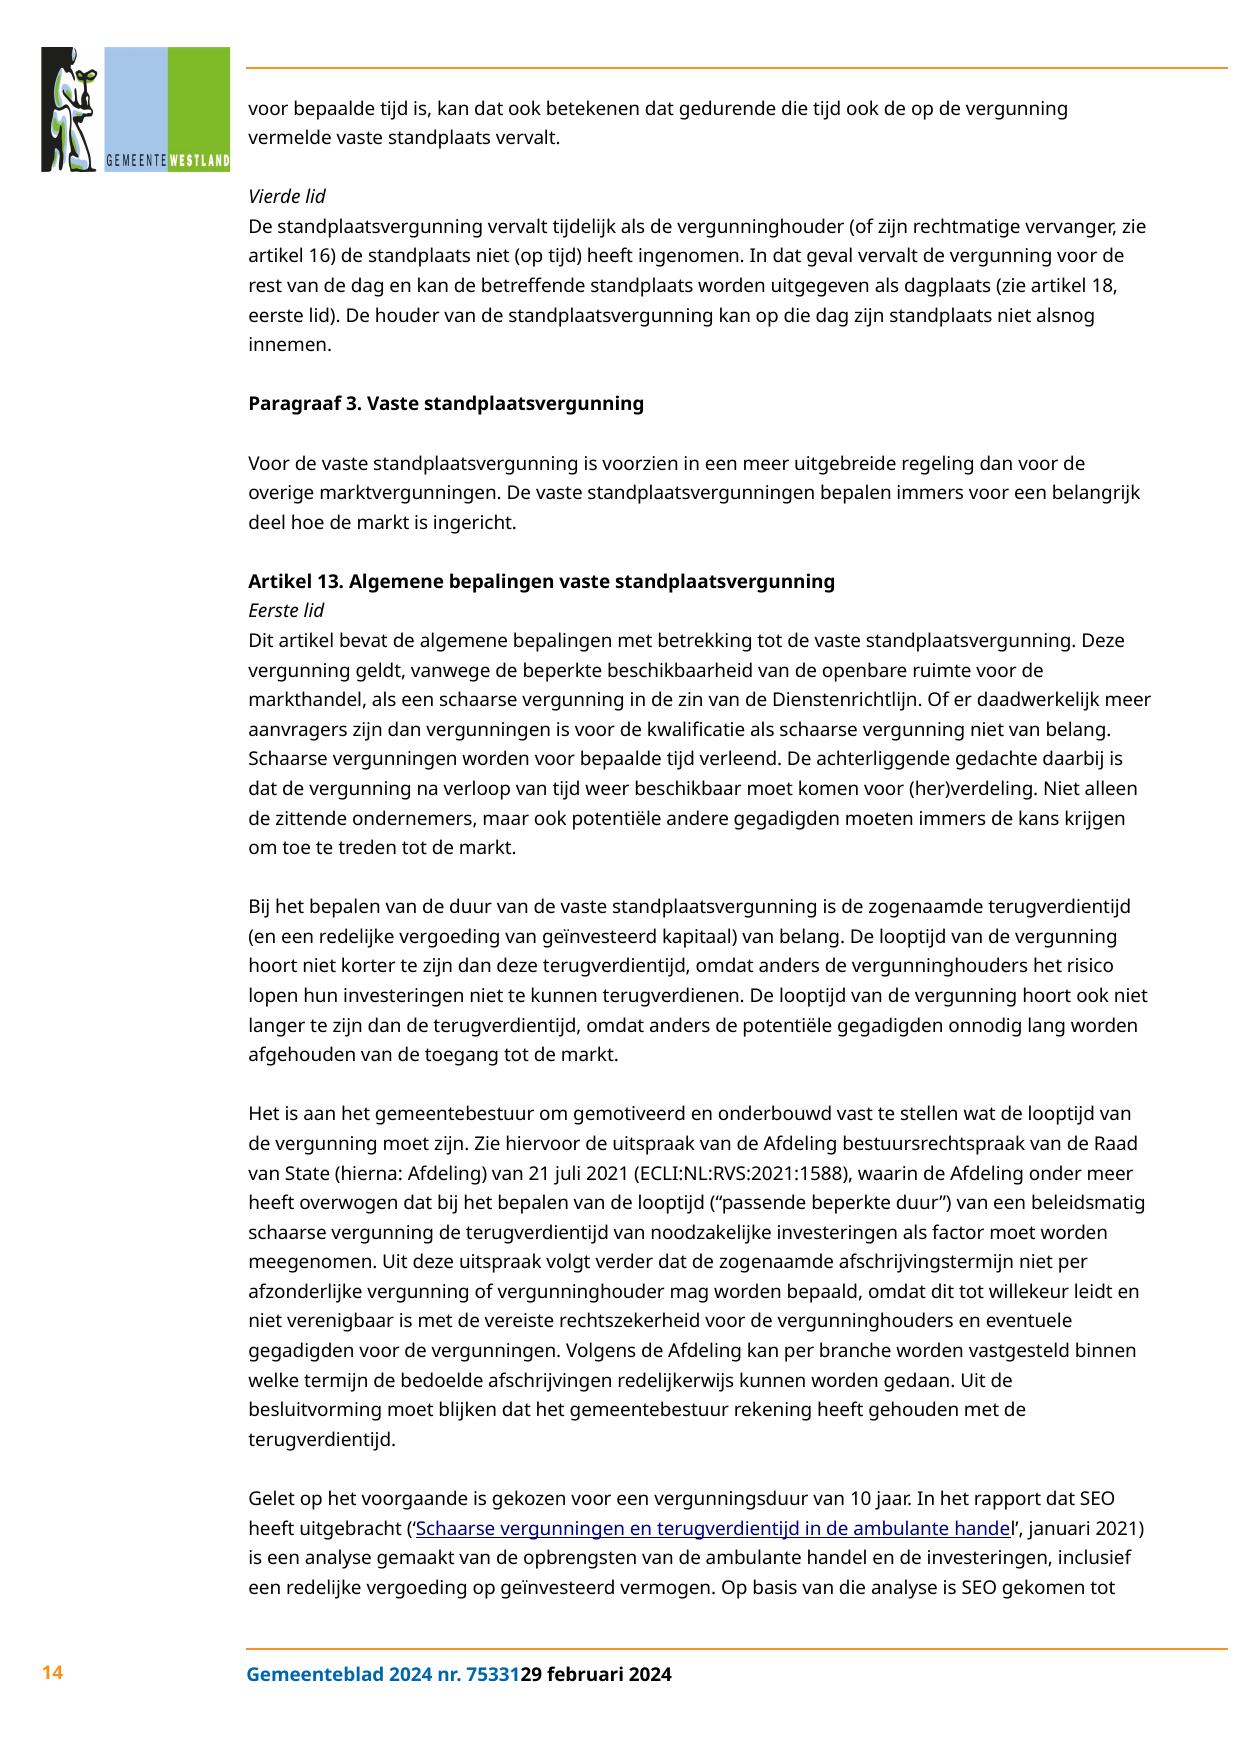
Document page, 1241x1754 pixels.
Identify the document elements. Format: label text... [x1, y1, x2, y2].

text Vierde lid [248, 183, 1152, 209]
text Bij het bepalen van de duur van de vaste standplaatsvergunning is de zogenaamde terugverdientijd (en een redelijke vergoeding van geïnvesteerd kapitaal) van belang. De looptijd van de vergunning hoort niet korter te zijn dan deze terugverdientijd, omdat anders de vergunninghouders het risico lopen hun investeringen niet te kunnen terugverdienen. De looptijd van de vergunning hoort ook niet langer te zijn dan de terugverdientijd, omdat anders de potentiële gegadigden onnodig lang worden afgehouden van de toegang tot de markt. [248, 893, 1152, 1067]
text Artikel 13. Algemene bepalingen vaste standplaatsvergunning [248, 568, 1152, 594]
text Het is aan het gemeentebestuur om gemotiveerd en onderbouwd vast te stellen wat de looptijd van de vergunning moet zijn. Zie hiervoor de uitspraak van de Afdeling bestuursrechtspraak van de Raad van State (hierna: Afdeling) van 21 juli 2021 (ECLI:NL:RVS:2021:1588), waarin de Afdeling onder meer heeft overwogen dat bij het bepalen van de looptijd (“passende beperkte duur”) van een beleidsmatig schaarse vergunning de terugverdientijd van noodzakelijke investeringen als factor moet worden meegenomen. Uit deze uitspraak volgt verder dat de zogenaamde afschrijvingstermijn niet per afzonderlijke vergunning of vergunninghouder mag worden bepaald, omdat dit tot willekeur leidt en niet verenigbaar is met de vereiste rechtszekerheid voor de vergunninghouders en eventuele gegadigden voor de vergunningen. Volgens de Afdeling kan per branche worden vastgesteld binnen welke termijn de bedoelde afschrijvingen redelijkerwijs kunnen worden gedaan. Uit de besluitvorming moet blijken dat het gemeentebestuur rekening heeft gehouden met de terugverdientijd. [248, 1101, 1152, 1452]
text Eerste lid [248, 598, 1152, 623]
picture [41, 47, 231, 172]
text Schaarse vergunningen worden voor bepaalde tijd verleend. De achterliggende gedachte daarbij is dat de vergunning na verloop van tijd weer beschikbaar moet komen voor (her)verdeling. Niet alleen de zittende ondernemers, maar ook potentiële andere gegadigden moeten immers de kans krijgen om toe te treden tot de markt. [248, 746, 1152, 860]
text Voor de vaste standplaatsvergunning is voorzien in een meer uitgebreide regeling dan voor de overige marktvergunningen. De vaste standplaatsvergunningen bepalen immers voor een belangrijk deel hoe de markt is ingericht. [248, 450, 1152, 535]
text Gelet op het voorgaande is gekozen voor een vergunningsduur van 10 jaar. In het rapport dat SEO heeft uitgebracht (‘Schaarse vergunningen en terugverdientijd in de ambulante handel’, januari 2021) is een analyse gemaakt van de opbrengsten van de ambulante handel en de investeringen, inclusief een redelijke vergoeding op geïnvesteerd vermogen. Op basis van die analyse is SEO gekomen tot [248, 1485, 1152, 1600]
text Dit artikel bevat de algemene bepalingen met betrekking tot de vaste standplaatsvergunning. Deze vergunning geldt, vanwege de beperkte beschikbaarheid van de openbare ruimte voor de markthandel, als een schaarse vergunning in de zin van de Dienstenrichtlijn. Of er daadwerkelijk meer aanvragers zijn dan vergunningen is voor de kwalificatie als schaarse vergunning niet van belang. [248, 627, 1152, 742]
text De standplaatsvergunning vervalt tijdelijk als de vergunninghouder (of zijn rechtmatige vervanger, zie artikel 16) de standplaats niet (op tijd) heeft ingenomen. In dat geval vervalt de vergunning voor de rest van de dag en kan de betreffende standplaats worden uitgegeven als dagplaats (zie artikel 18, eerste lid). De houder van de standplaatsvergunning kan op die dag zijn standplaats niet alsnog innemen. [248, 213, 1152, 357]
text Paragraaf 3. Vaste standplaatsvergunning [248, 391, 1152, 416]
text voor bepaalde tijd is, kan dat ook betekenen dat gedurende die tijd ook de op de vergunning vermelde vaste standplaats vervalt. [248, 95, 1152, 150]
